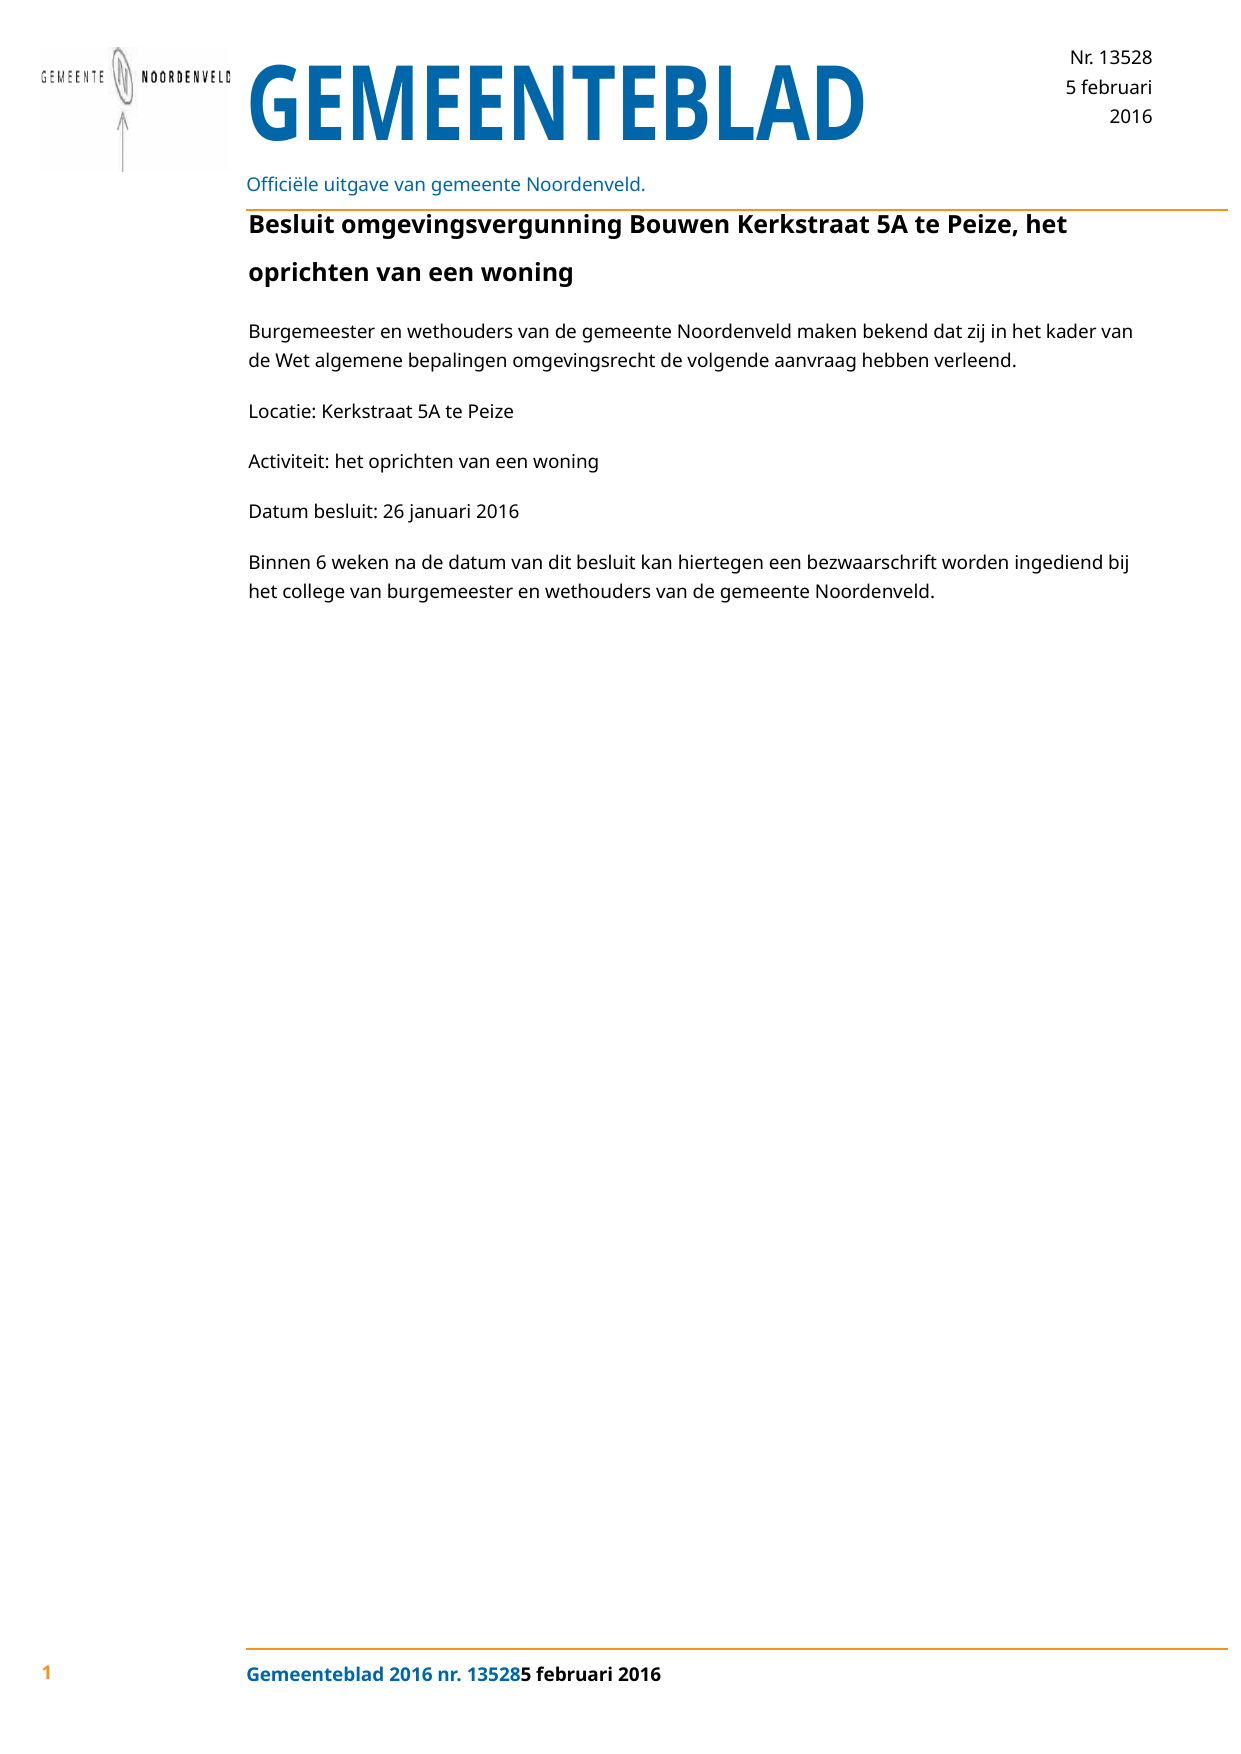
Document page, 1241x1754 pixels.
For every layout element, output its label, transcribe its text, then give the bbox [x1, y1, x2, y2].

text Besluit omgevingsvergunning Bouwen Kerkstraat 5A te Peize, het oprichten van een woning [248, 211, 1152, 288]
text Locatie: Kerkstraat 5A te Peize [248, 398, 1152, 424]
text Datum besluit: 26 januari 2016 [248, 499, 1152, 524]
text Binnen 6 weken na de datum van dit besluit kan hiertegen een bezwaarschrift worden ingediend bij het college van burgemeester en wethouders van de gemeente Noordenveld. [248, 549, 1152, 604]
picture [41, 47, 231, 172]
text Activiteit: het oprichten van een woning [248, 448, 1152, 474]
text Burgemeester en wethouders van de gemeente Noordenveld maken bekend dat zij in het kader van de Wet algemene bepalingen omgevingsrecht de volgende aanvraag hebben verleend. [248, 318, 1152, 373]
